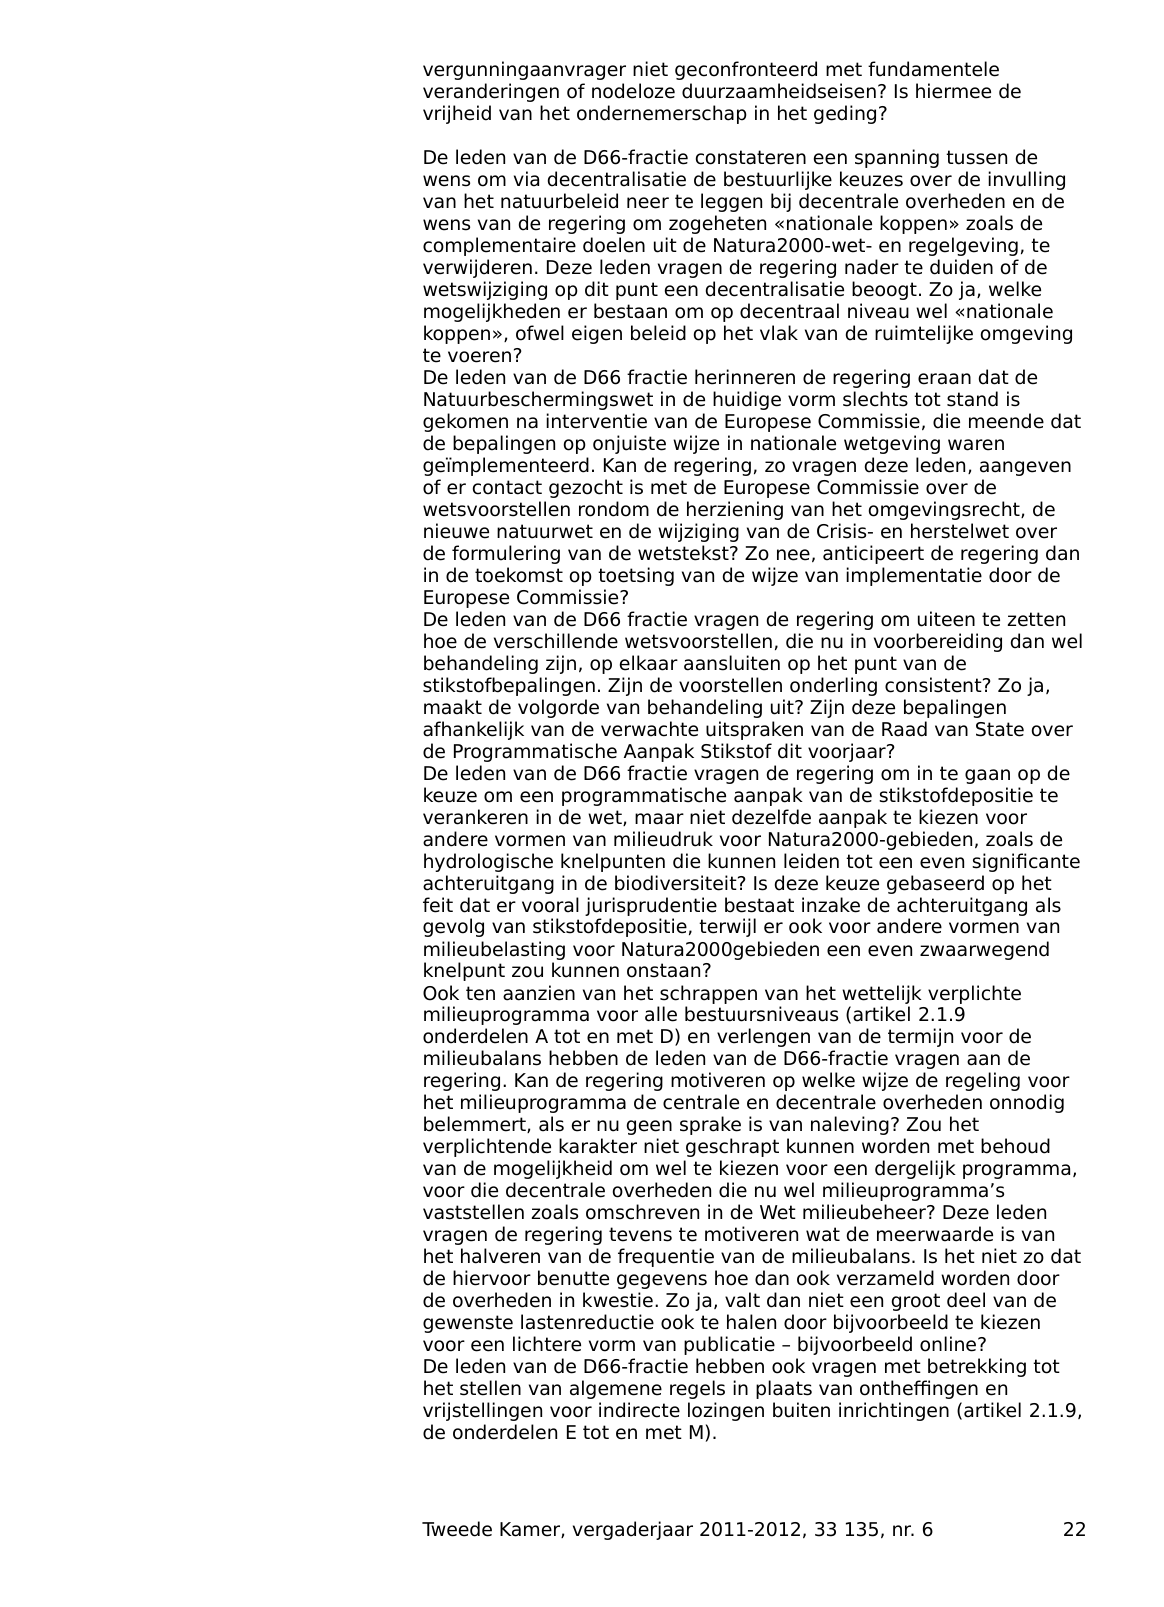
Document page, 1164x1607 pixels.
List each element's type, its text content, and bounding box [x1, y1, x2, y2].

text De leden van de D66-fractie hebben ook vragen met betrekking tot het stellen van algemene regels in plaats van ontheffingen en vrijstellingen voor indirecte lozingen buiten inrichtingen (artikel 2.1.9, de onderdelen E tot en met M). [422, 1356, 1087, 1444]
text De leden van de D66 fractie herinneren de regering eraan dat de Natuurbeschermingswet in de huidige vorm slechts tot stand is gekomen na interventie van de Europese Commissie, die meende dat de bepalingen op onjuiste wijze in nationale wetgeving waren geïmplementeerd. Kan de regering, zo vragen deze leden, aangeven of er contact gezocht is met de Europese Commissie over de wetsvoorstellen rondom de herziening van het omgevingsrecht, de nieuwe natuurwet en de wijziging van de Crisis- en herstelwet over de formulering van de wetstekst? Zo nee, anticipeert de regering dan in de toekomst op toetsing van de wijze van implementatie door de Europese Commissie? [422, 367, 1087, 609]
text De leden van de D66-fractie constateren een spanning tussen de wens om via decentralisatie de bestuurlijke keuzes over de invulling van het natuurbeleid neer te leggen bij decentrale overheden en de wens van de regering om zogeheten «nationale koppen» zoals de complementaire doelen uit de Natura2000-wet- en regelgeving, te verwijderen. Deze leden vragen de regering nader te duiden of de wetswijziging op dit punt een decentralisatie beoogt. Zo ja, welke mogelijkheden er bestaan om op decentraal niveau wel «nationale koppen», ofwel eigen beleid op het vlak van de ruimtelijke omgeving te voeren? [422, 147, 1087, 367]
text De leden van de D66 fractie vragen de regering om in te gaan op de keuze om een programmatische aanpak van de stikstofdepositie te verankeren in de wet, maar niet dezelfde aanpak te kiezen voor andere vormen van milieudruk voor Natura2000-gebieden, zoals de hydrologische knelpunten die kunnen leiden tot een even significante achteruitgang in de biodiversiteit? Is deze keuze gebaseerd op het feit dat er vooral jurisprudentie bestaat inzake de achteruitgang als gevolg van stikstofdepositie, terwijl er ook voor andere vormen van milieubelasting voor Natura2000gebieden een even zwaarwegend knelpunt zou kunnen onstaan? [422, 763, 1087, 982]
text vergunningaanvrager niet geconfronteerd met fundamentele veranderingen of nodeloze duurzaamheidseisen? Is hiermee de vrijheid van het ondernemerschap in het geding? [422, 59, 1087, 125]
text Ook ten aanzien van het schrappen van het wettelijk verplichte milieuprogramma voor alle bestuursniveaus (artikel 2.1.9 onderdelen A tot en met D) en verlengen van de termijn voor de milieubalans hebben de leden van de D66-fractie vragen aan de regering. Kan de regering motiveren op welke wijze de regeling voor het milieuprogramma de centrale en decentrale overheden onnodig belemmert, als er nu geen sprake is van naleving? Zou het verplichtende karakter niet geschrapt kunnen worden met behoud van de mogelijkheid om wel te kiezen voor een dergelijk programma, voor die decentrale overheden die nu wel milieuprogramma’s vaststellen zoals omschreven in de Wet milieubeheer? Deze leden vragen de regering tevens te motiveren wat de meerwaarde is van het halveren van de frequentie van de milieubalans. Is het niet zo dat de hiervoor benutte gegevens hoe dan ook verzameld worden door de overheden in kwestie. Zo ja, valt dan niet een groot deel van de gewenste lastenreductie ook te halen door bijvoorbeeld te kiezen voor een lichtere vorm van publicatie – bijvoorbeeld online? [422, 982, 1087, 1356]
text De leden van de D66 fractie vragen de regering om uiteen te zetten hoe de verschillende wetsvoorstellen, die nu in voorbereiding dan wel behandeling zijn, op elkaar aansluiten op het punt van de stikstofbepalingen. Zijn de voorstellen onderling consistent? Zo ja, maakt de volgorde van behandeling uit? Zijn deze bepalingen afhankelijk van de verwachte uitspraken van de Raad van State over de Programmatische Aanpak Stikstof dit voorjaar? [422, 609, 1087, 763]
